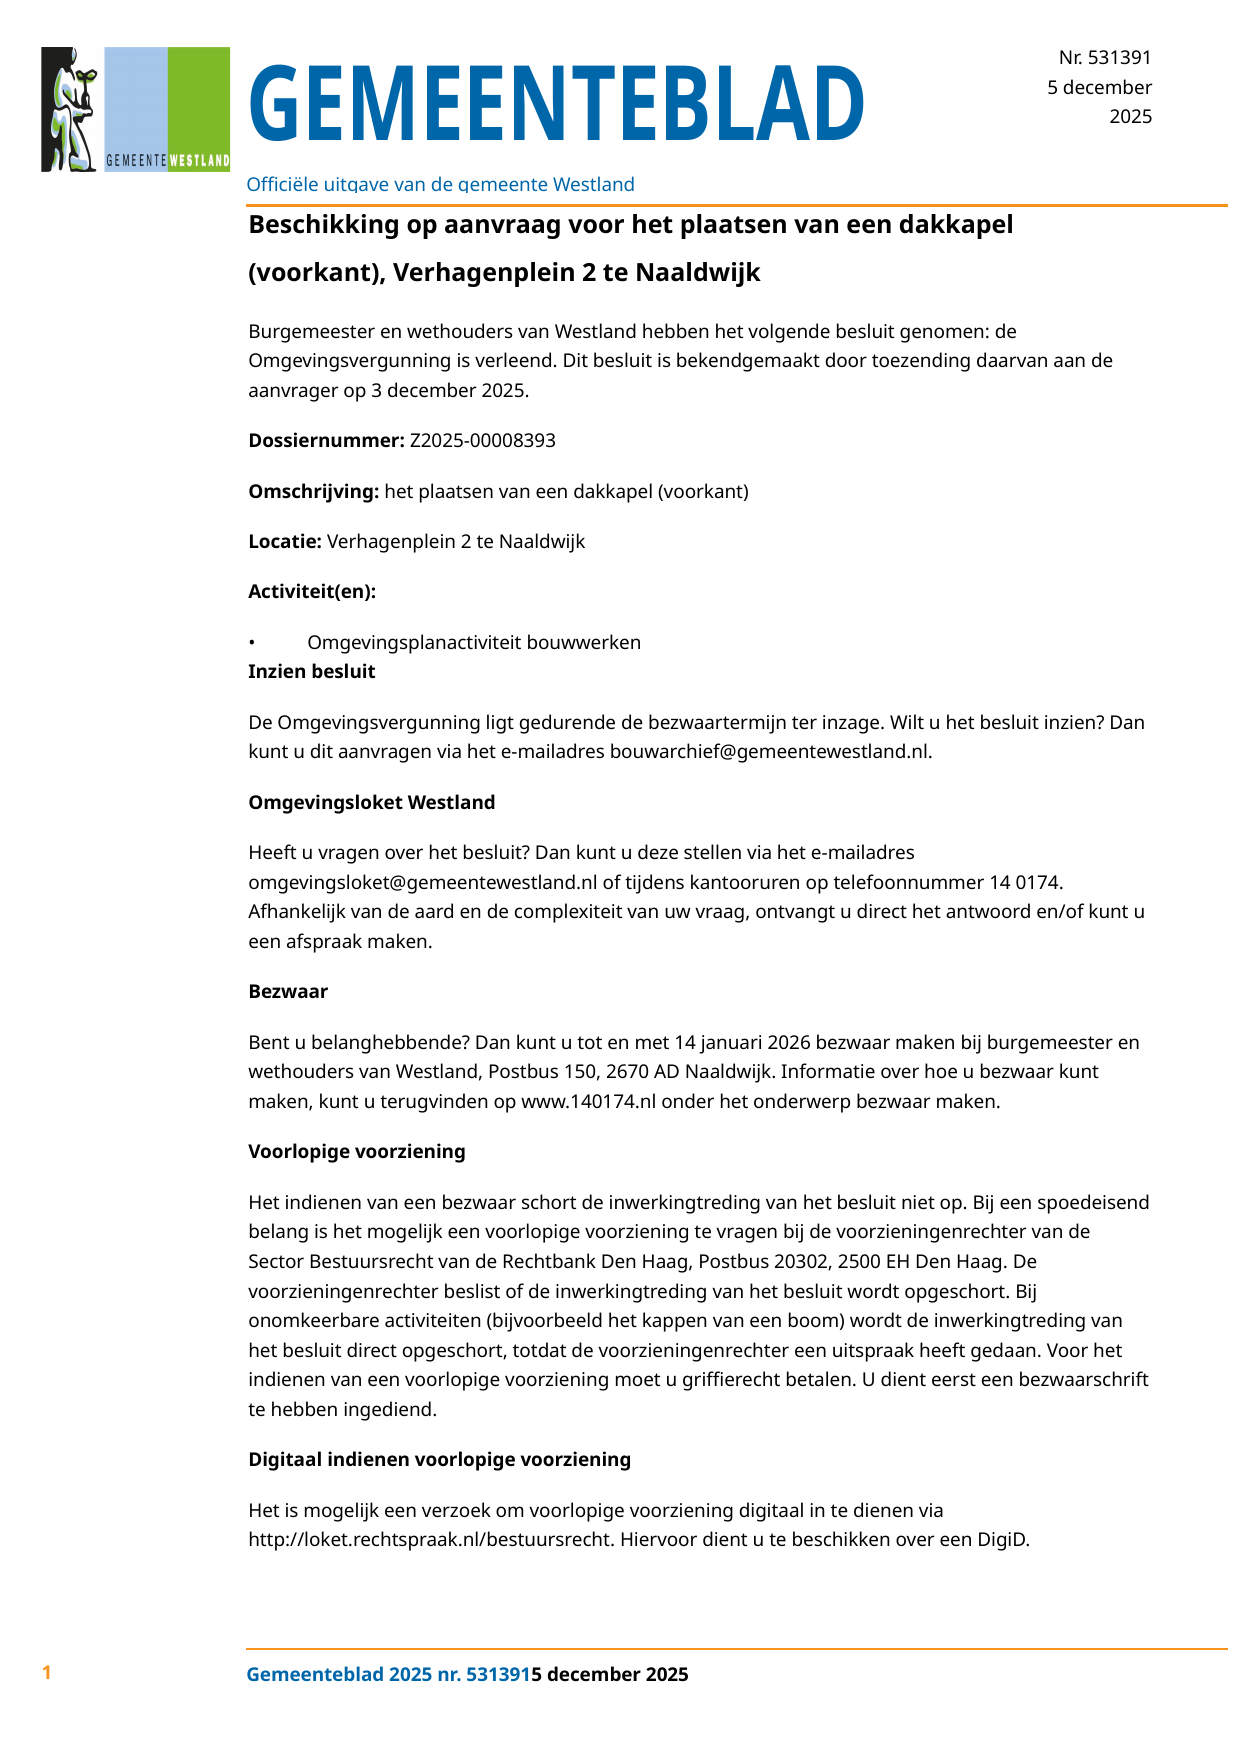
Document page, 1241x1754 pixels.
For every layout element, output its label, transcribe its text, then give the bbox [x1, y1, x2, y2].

text Beschikking op aanvraag voor het plaatsen van een dakkapel (voorkant), Verhagenplein 2 te Naaldwijk [248, 207, 1152, 288]
text Inzien besluit [248, 659, 1152, 684]
picture [41, 47, 231, 172]
text Voorlopige voorziening [248, 1139, 1152, 1164]
text Locatie: Verhagenplein 2 te Naaldwijk [248, 528, 1152, 554]
text Activiteit(en): [248, 579, 1152, 604]
list Omgevingsplanactiviteit bouwwerken [248, 629, 1152, 655]
text Bezwaar [248, 979, 1152, 1004]
text Het is mogelijk een verzoek om voorlopige voorziening digitaal in te dienen via http://loket.rechtspraak.nl/bestuursrecht. Hiervoor dient u te beschikken over een DigiD. [248, 1497, 1152, 1552]
text Omgevingsloket Westland [248, 789, 1152, 815]
text De Omgevingsvergunning ligt gedurende de bezwaartermijn ter inzage. Wilt u het besluit inzien? Dan kunt u dit aanvragen via het e-mailadres bouwarchief@gemeentewestland.nl. [248, 709, 1152, 764]
text Digitaal indienen voorlopige voorziening [248, 1447, 1152, 1472]
text Omschrijving: het plaatsen van een dakkapel (voorkant) [248, 478, 1152, 504]
text Heeft u vragen over het besluit? Dan kunt u deze stellen via het e-mailadres omgevingsloket@gemeentewestland.nl of tijdens kantooruren op telefoonnummer 14 0174. Afhankelijk van de aard en de complexiteit van uw vraag, ontvangt u direct het antwoord en/of kunt u een afspraak maken. [248, 839, 1152, 954]
text Het indienen van een bezwaar schort de inwerkingtreding van het besluit niet op. Bij een spoedeisend belang is het mogelijk een voorlopige voorziening te vragen bij de voorzieningenrechter van de Sector Bestuursrecht van de Rechtbank Den Haag, Postbus 20302, 2500 EH Den Haag. De voorzieningenrechter beslist of de inwerkingtreding van het besluit wordt opgeschort. Bij onomkeerbare activiteiten (bijvoorbeeld het kappen van een boom) wordt de inwerkingtreding van het besluit direct opgeschort, totdat de voorzieningenrechter een uitspraak heeft gedaan. Voor het indienen van een voorlopige voorziening moet u griffierecht betalen. U dient eerst een bezwaarschrift te hebben ingediend. [248, 1189, 1152, 1422]
text Bent u belanghebbende? Dan kunt u tot en met 14 januari 2026 bezwaar maken bij burgemeester en wethouders van Westland, Postbus 150, 2670 AD Naaldwijk. Informatie over hoe u bezwaar kunt maken, kunt u terugvinden op www.140174.nl onder het onderwerp bezwaar maken. [248, 1029, 1152, 1114]
text Dossiernummer: Z2025-00008393 [248, 427, 1152, 453]
text Burgemeester en wethouders van Westland hebben het volgende besluit genomen: de Omgevingsvergunning is verleend. Dit besluit is bekendgemaakt door toezending daarvan aan de aanvrager op 3 december 2025. [248, 318, 1152, 403]
